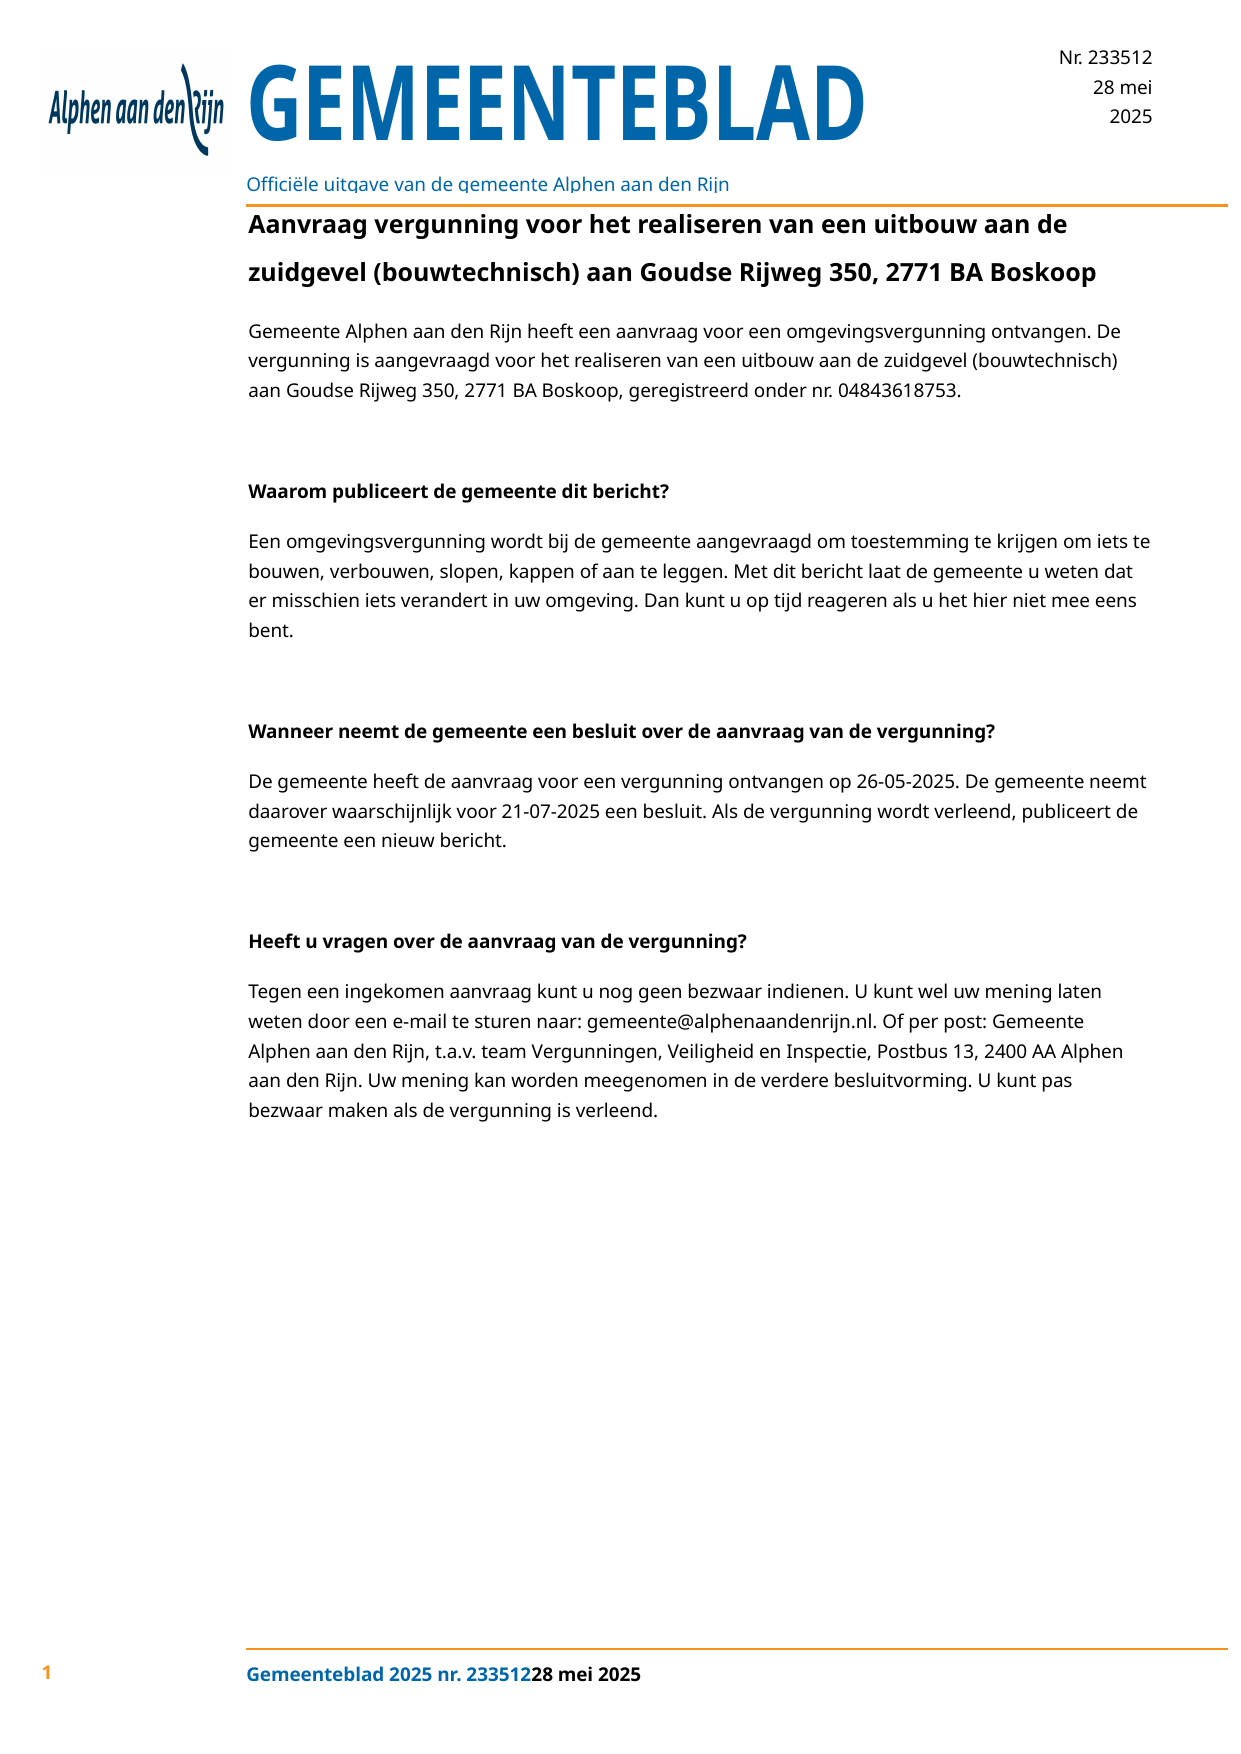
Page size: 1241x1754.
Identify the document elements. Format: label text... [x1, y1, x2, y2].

text Heeft u vragen over de aanvraag van de vergunning? [248, 928, 1152, 954]
picture [41, 47, 231, 172]
text Waarom publiceert de gemeente dit bericht? [248, 478, 1152, 504]
text Wanneer neemt de gemeente een besluit over de aanvraag van de vergunning? [248, 718, 1152, 744]
text Aanvraag vergunning voor het realiseren van een uitbouw aan de zuidgevel (bouwtechnisch) aan Goudse Rijweg 350, 2771 BA Boskoop [248, 207, 1152, 288]
text De gemeente heeft de aanvraag voor een vergunning ontvangen op 26-05-2025. De gemeente neemt daarover waarschijnlijk voor 21-07-2025 een besluit. Als de vergunning wordt verleend, publiceert de gemeente een nieuw bericht. [248, 768, 1152, 853]
text Gemeente Alphen aan den Rijn heeft een aanvraag voor een omgevingsvergunning ontvangen. De vergunning is aangevraagd voor het realiseren van een uitbouw aan de zuidgevel (bouwtechnisch) aan Goudse Rijweg 350, 2771 BA Boskoop, geregistreerd onder nr. 04843618753. [248, 318, 1152, 403]
text Tegen een ingekomen aanvraag kunt u nog geen bezwaar indienen. U kunt wel uw mening laten weten door een e-mail te sturen naar: gemeente@alphenaandenrijn.nl. Of per post: Gemeente Alphen aan den Rijn, t.a.v. team Vergunningen, Veiligheid en Inspectie, Postbus 13, 2400 AA Alphen aan den Rijn. Uw mening kan worden meegenomen in de verdere besluitvorming. U kunt pas bezwaar maken als de vergunning is verleend. [248, 979, 1152, 1123]
text Een omgevingsvergunning wordt bij de gemeente aangevraagd om toestemming te krijgen om iets te bouwen, verbouwen, slopen, kappen of aan te leggen. Met dit bericht laat de gemeente u weten dat er misschien iets verandert in uw omgeving. Dan kunt u op tijd reageren als u het hier niet mee eens bent. [248, 528, 1152, 643]
